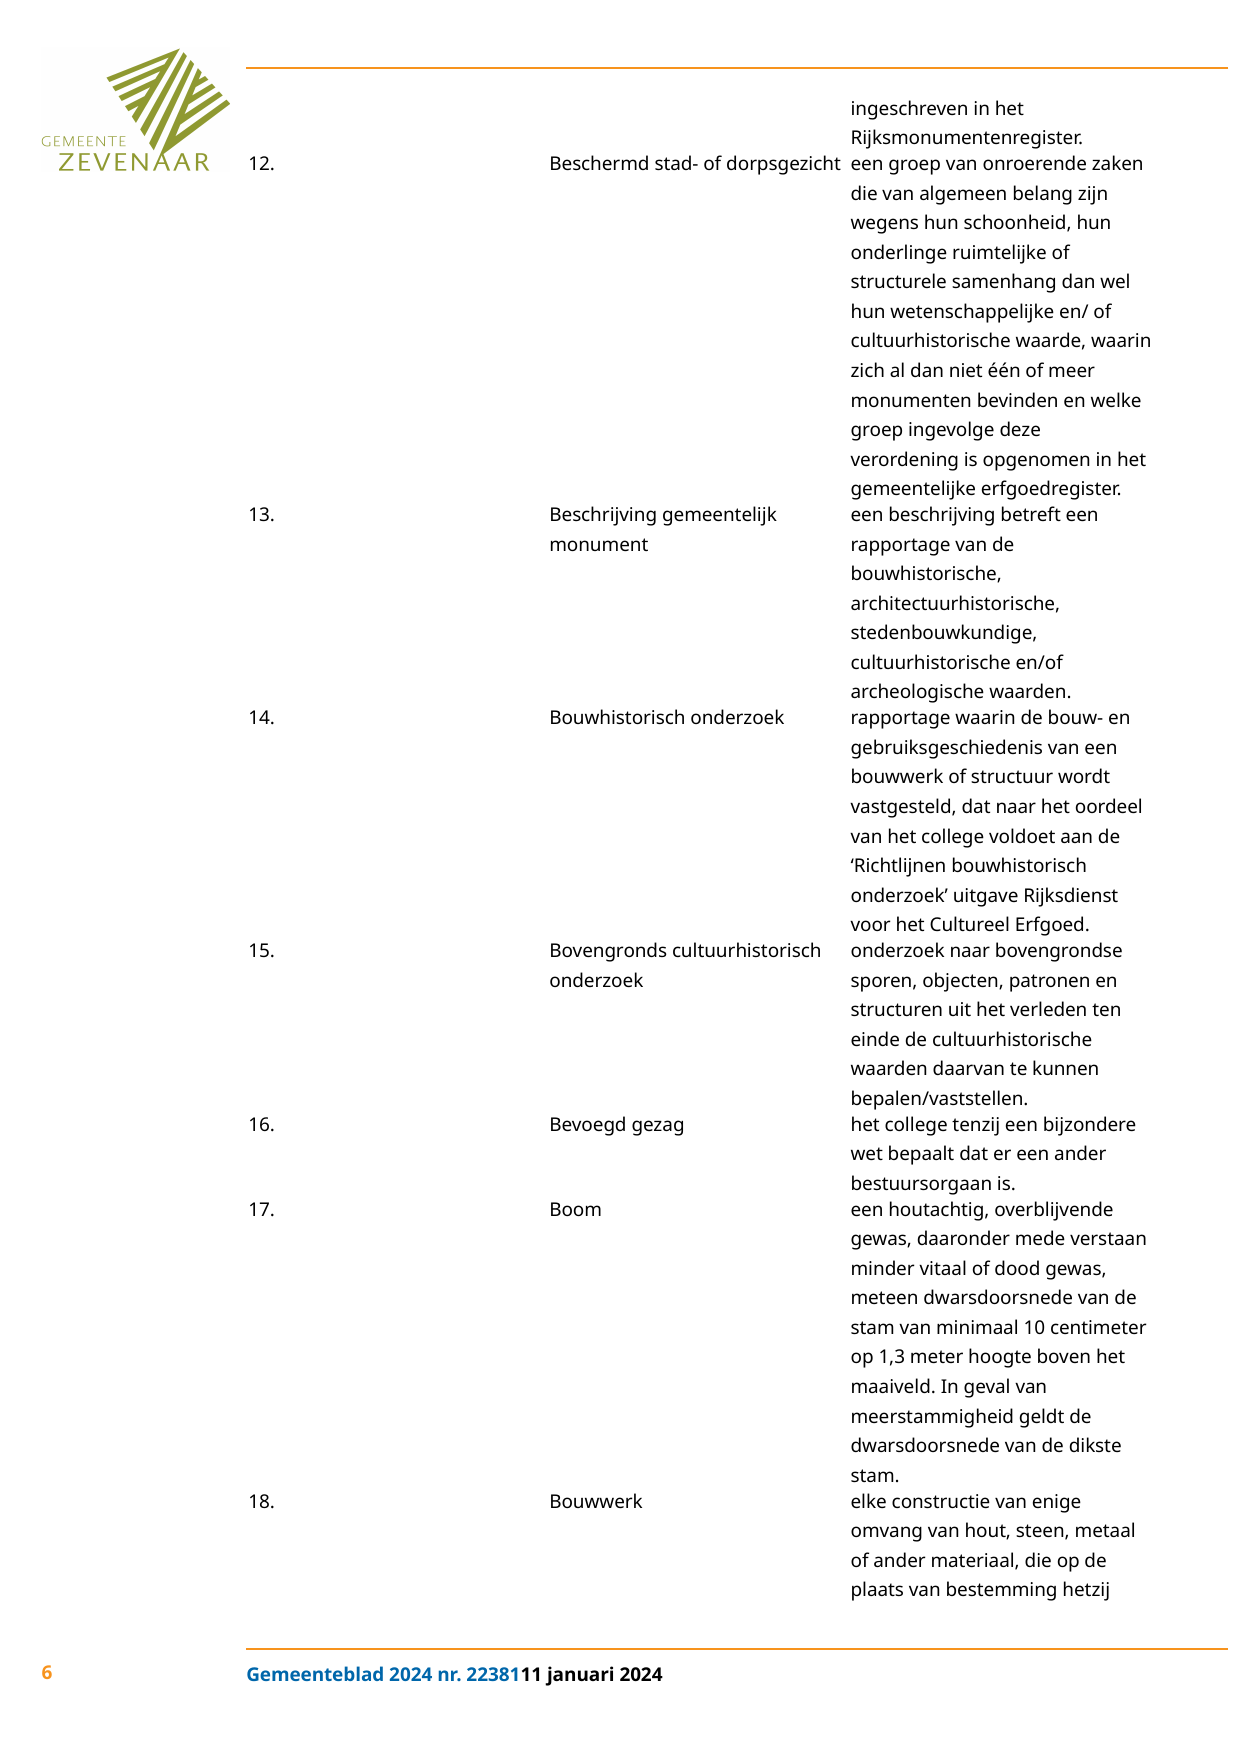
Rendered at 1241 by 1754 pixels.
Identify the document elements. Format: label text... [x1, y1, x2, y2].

table_cell ingeschreven in het Rijksmonumentenregister. [850, 95, 1152, 150]
table_cell 13. [248, 501, 549, 704]
table_cell [248, 95, 549, 150]
table_cell 14. [248, 705, 549, 937]
table_cell Bouwwerk [549, 1488, 850, 1602]
table_cell het college tenzij een bijzondere wet bepaalt dat er een ander bestuursorgaan is. [850, 1111, 1152, 1196]
table_cell Bouwhistorisch onderzoek [549, 705, 850, 937]
table_cell elke constructie van enige omvang van hout, steen, metaal of ander materiaal, die op de plaats van bestemming hetzij [850, 1488, 1152, 1602]
table_cell Bovengronds cultuurhistorisch onderzoek [549, 937, 850, 1111]
table_cell onderzoek naar bovengrondse sporen, objecten, patronen en structuren uit het verleden ten einde de cultuurhistorische waarden daarvan te kunnen bepalen/vaststellen. [850, 937, 1152, 1111]
table_cell rapportage waarin de bouw- en gebruiksgeschiedenis van een bouwwerk of structuur wordt vastgesteld, dat naar het oordeel van het college voldoet aan de ‘Richtlijnen bouwhistorisch onderzoek’ uitgave Rijksdienst voor het Cultureel Erfgoed. [850, 705, 1152, 937]
table_cell een houtachtig, overblijvende gewas, daaronder mede verstaan minder vitaal of dood gewas, meteen dwarsdoorsnede van de stam van minimaal 10 centimeter op 1,3 meter hoogte boven het maaiveld. In geval van meerstammigheid geldt de dwarsdoorsnede van de dikste stam. [850, 1196, 1152, 1488]
table_cell 15. [248, 937, 549, 1111]
table_cell een groep van onroerende zaken die van algemeen belang zijn wegens hun schoonheid, hun onderlinge ruimtelijke of structurele samenhang dan wel hun wetenschappelijke en/ of cultuurhistorische waarde, waarin zich al dan niet één of meer monumenten bevinden en welke groep ingevolge deze verordening is opgenomen in het gemeentelijke erfgoedregister. [850, 150, 1152, 501]
table_cell Beschermd stad- of dorpsgezicht [549, 150, 850, 501]
table_cell Bevoegd gezag [549, 1111, 850, 1196]
table_cell 12. [248, 150, 549, 501]
table_cell Beschrijving gemeentelijk monument [549, 501, 850, 704]
table_cell 17. [248, 1196, 549, 1488]
table_cell [549, 95, 850, 150]
table_cell Boom [549, 1196, 850, 1488]
picture [41, 47, 231, 172]
table_cell 18. [248, 1488, 549, 1602]
table_cell 16. [248, 1111, 549, 1196]
table_cell een beschrijving betreft een rapportage van de bouwhistorische, architectuurhistorische, stedenbouwkundige, cultuurhistorische en/of archeologische waarden. [850, 501, 1152, 704]
